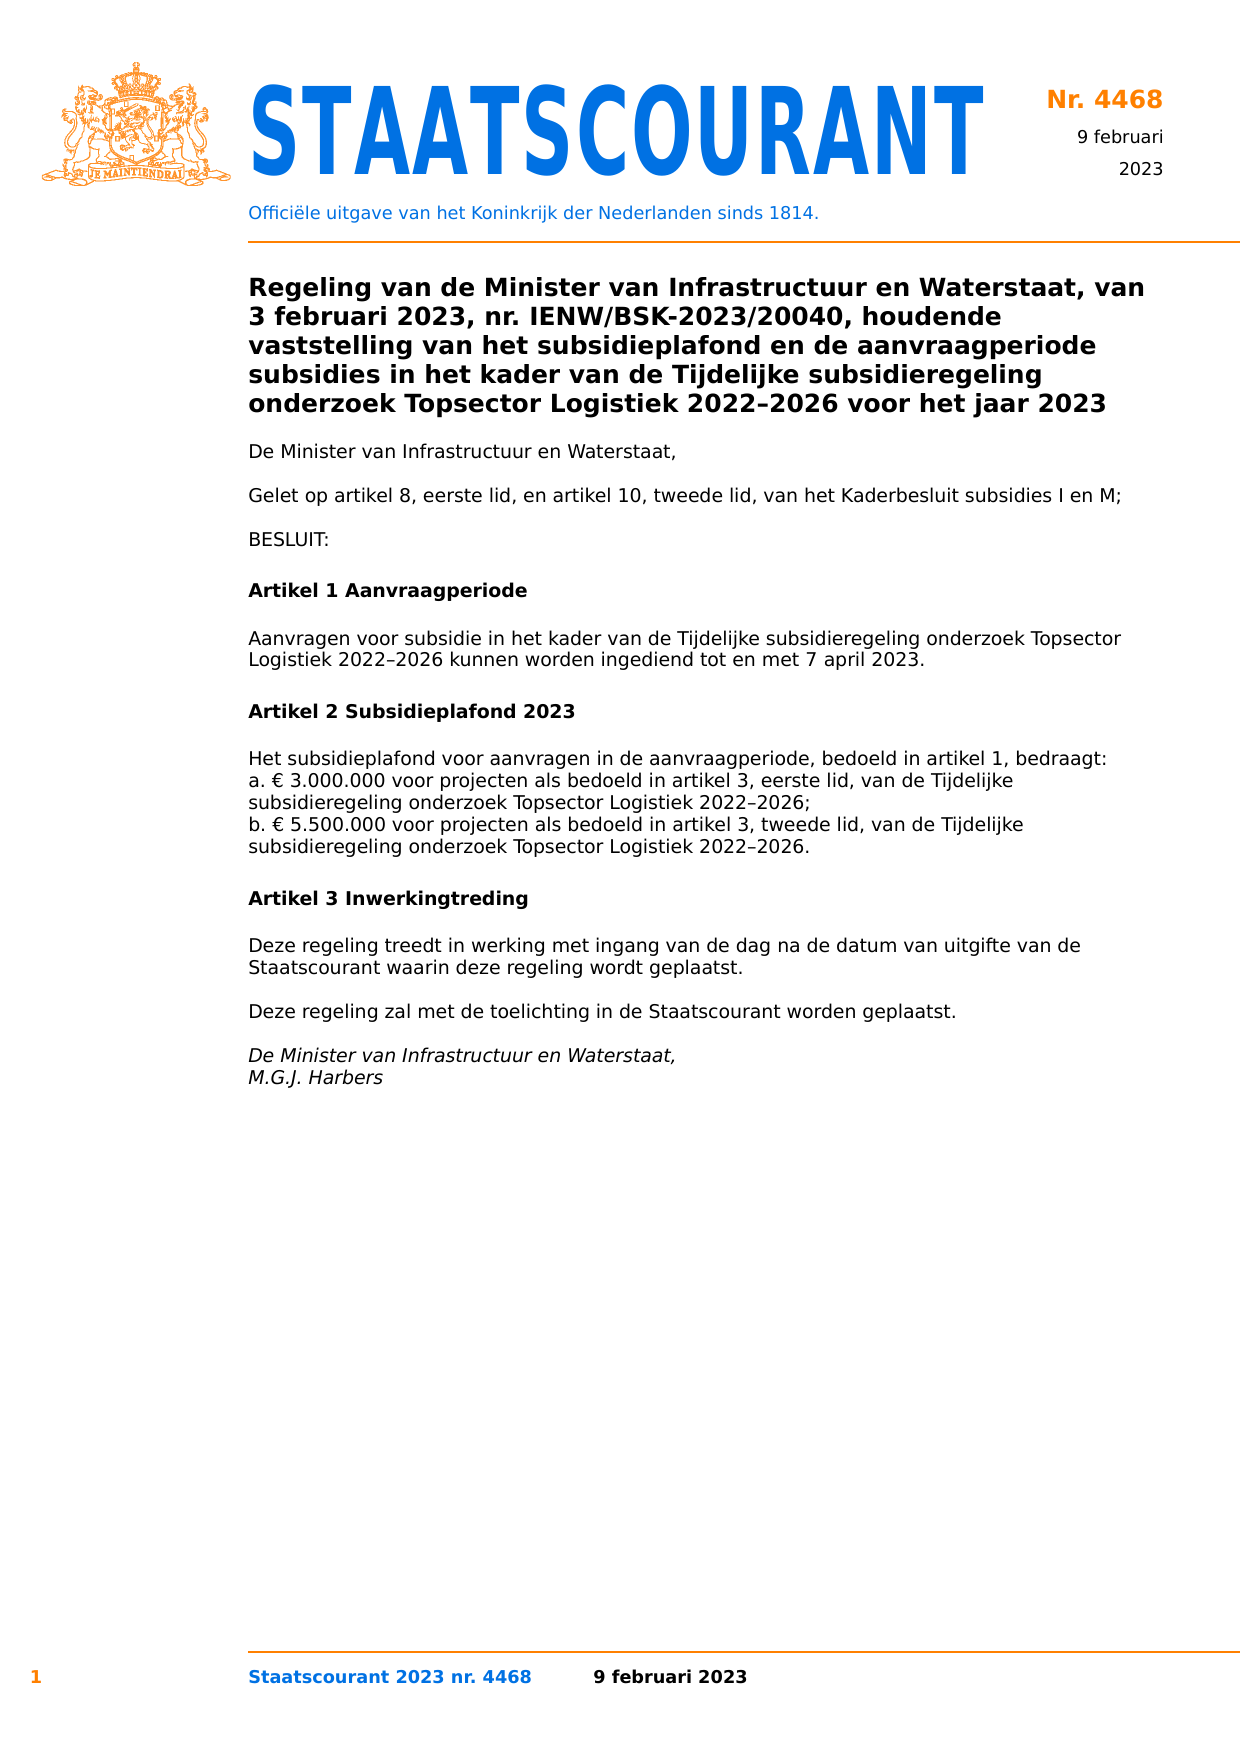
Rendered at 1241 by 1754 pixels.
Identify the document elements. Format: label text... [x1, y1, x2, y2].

table_cell 9 februari [998, 121, 1240, 153]
text De Minister van Infrastructuur en Waterstaat, [248, 441, 1163, 463]
text b. € 5.500.000 voor projecten als bedoeld in artikel 3, tweede lid, van de Tijdelijke subsidieregeling onderzoek Topsector Logistiek 2022–2026. [248, 814, 1163, 858]
table_cell 2023 [998, 153, 1240, 203]
table_header Nr. 4468 [998, 62, 1240, 121]
table_header [25, 62, 248, 241]
text De Minister van Infrastructuur en Waterstaat, M.G.J. Harbers [248, 1045, 1163, 1089]
text a. € 3.000.000 voor projecten als bedoeld in artikel 3, eerste lid, van de Tijdelijke subsidieregeling onderzoek Topsector Logistiek 2022–2026; [248, 770, 1163, 814]
text Aanvragen voor subsidie in het kader van de Tijdelijke subsidieregeling onderzoek Topsector Logistiek 2022–2026 kunnen worden ingediend tot en met 7 april 2023. [248, 627, 1163, 671]
text Deze regeling treedt in werking met ingang van de dag na de datum van uitgifte van de Staatscourant waarin deze regeling wordt geplaatst. [248, 935, 1163, 979]
text BESLUIT: [248, 528, 1163, 550]
text Gelet op artikel 8, eerste lid, en artikel 10, tweede lid, van het Kaderbesluit subsidies I en M; [248, 484, 1163, 507]
table_cell Officiële uitgave van het Koninkrijk der Nederlanden sinds 1814. [248, 203, 1240, 241]
subtitle Artikel 1 Aanvraagperiode [248, 580, 1163, 602]
picture [41, 62, 231, 186]
text Het subsidieplafond voor aanvragen in de aanvraagperiode, bedoeld in artikel 1, bedraagt: [248, 748, 1163, 770]
subtitle Regeling van de Minister van Infrastructuur en Waterstaat, van 3 februari 2023, nr. IENW/BSK-2023/20040, houdende vaststelling van het subsidieplafond en de aanvraagperiode subsidies in het kader van de Tijdelijke subsidieregeling onderzoek Topsector Logistiek 2022–2026 voor het jaar 2023 [248, 273, 1163, 419]
text Deze regeling zal met de toelichting in de Staatscourant worden geplaatst. [248, 1001, 1163, 1023]
subtitle Artikel 2 Subsidieplafond 2023 [248, 701, 1163, 723]
table_header STAATSCOURANT [248, 62, 998, 203]
subtitle Artikel 3 Inwerkingtreding [248, 888, 1163, 910]
